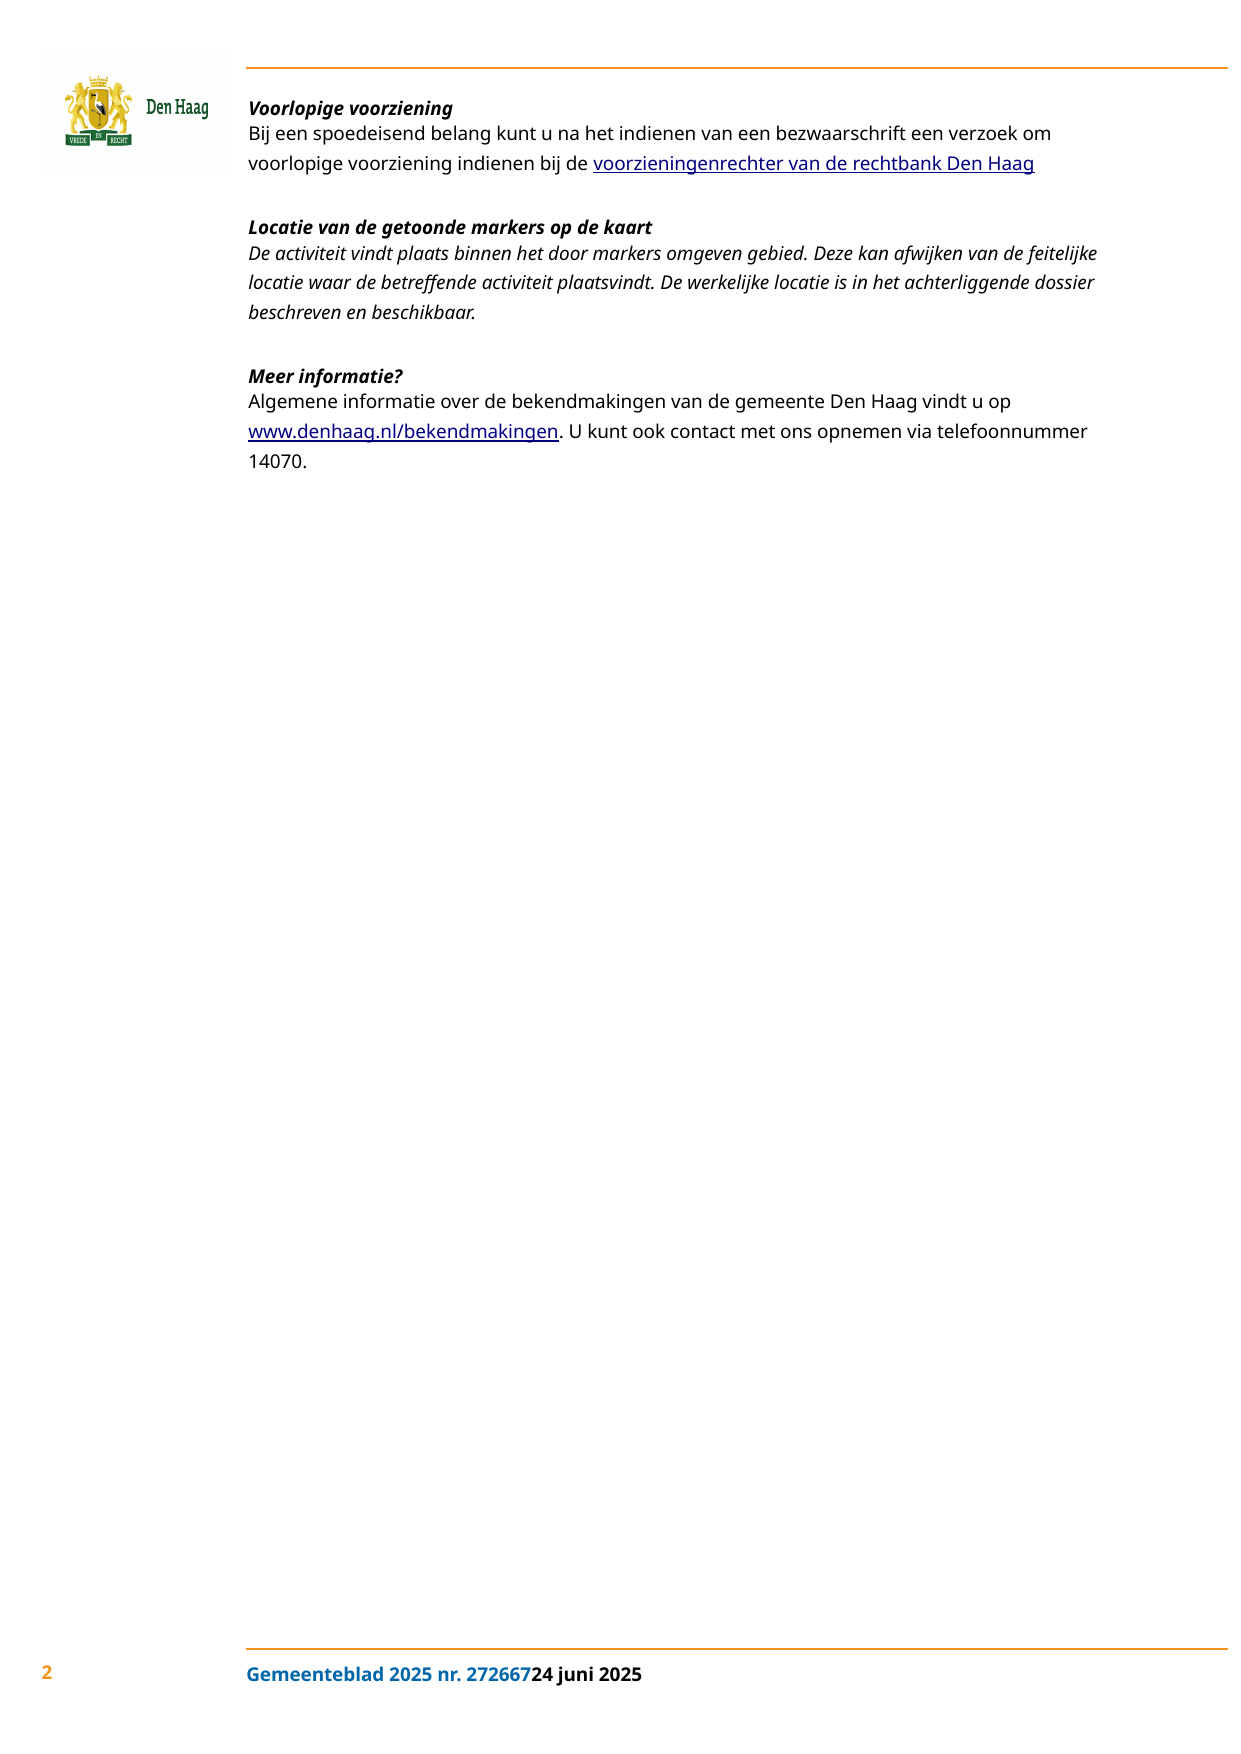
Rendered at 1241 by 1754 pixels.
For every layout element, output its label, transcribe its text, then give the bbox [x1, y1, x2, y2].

text Locatie van de getoonde markers op de kaart [248, 214, 1152, 240]
picture [41, 47, 231, 172]
text Algemene informatie over de bekendmakingen van de gemeente Den Haag vindt u op www.denhaag.nl/bekendmakingen. U kunt ook contact met ons opnemen via telefoonnummer 14070. [248, 389, 1152, 473]
text Voorlopige voorziening [248, 95, 1152, 121]
text Meer informatie? [248, 363, 1152, 389]
text Bij een spoedeisend belang kunt u na het indienen van een bezwaarschrift een verzoek om voorlopige voorziening indienen bij de voorzieningenrechter van de rechtbank Den Haag [248, 121, 1152, 176]
text De activiteit vindt plaats binnen het door markers omgeven gebied. Deze kan afwijken van de feitelijke locatie waar de betreffende activiteit plaatsvindt. De werkelijke locatie is in het achterliggende dossier beschreven en beschikbaar. [248, 240, 1152, 325]
